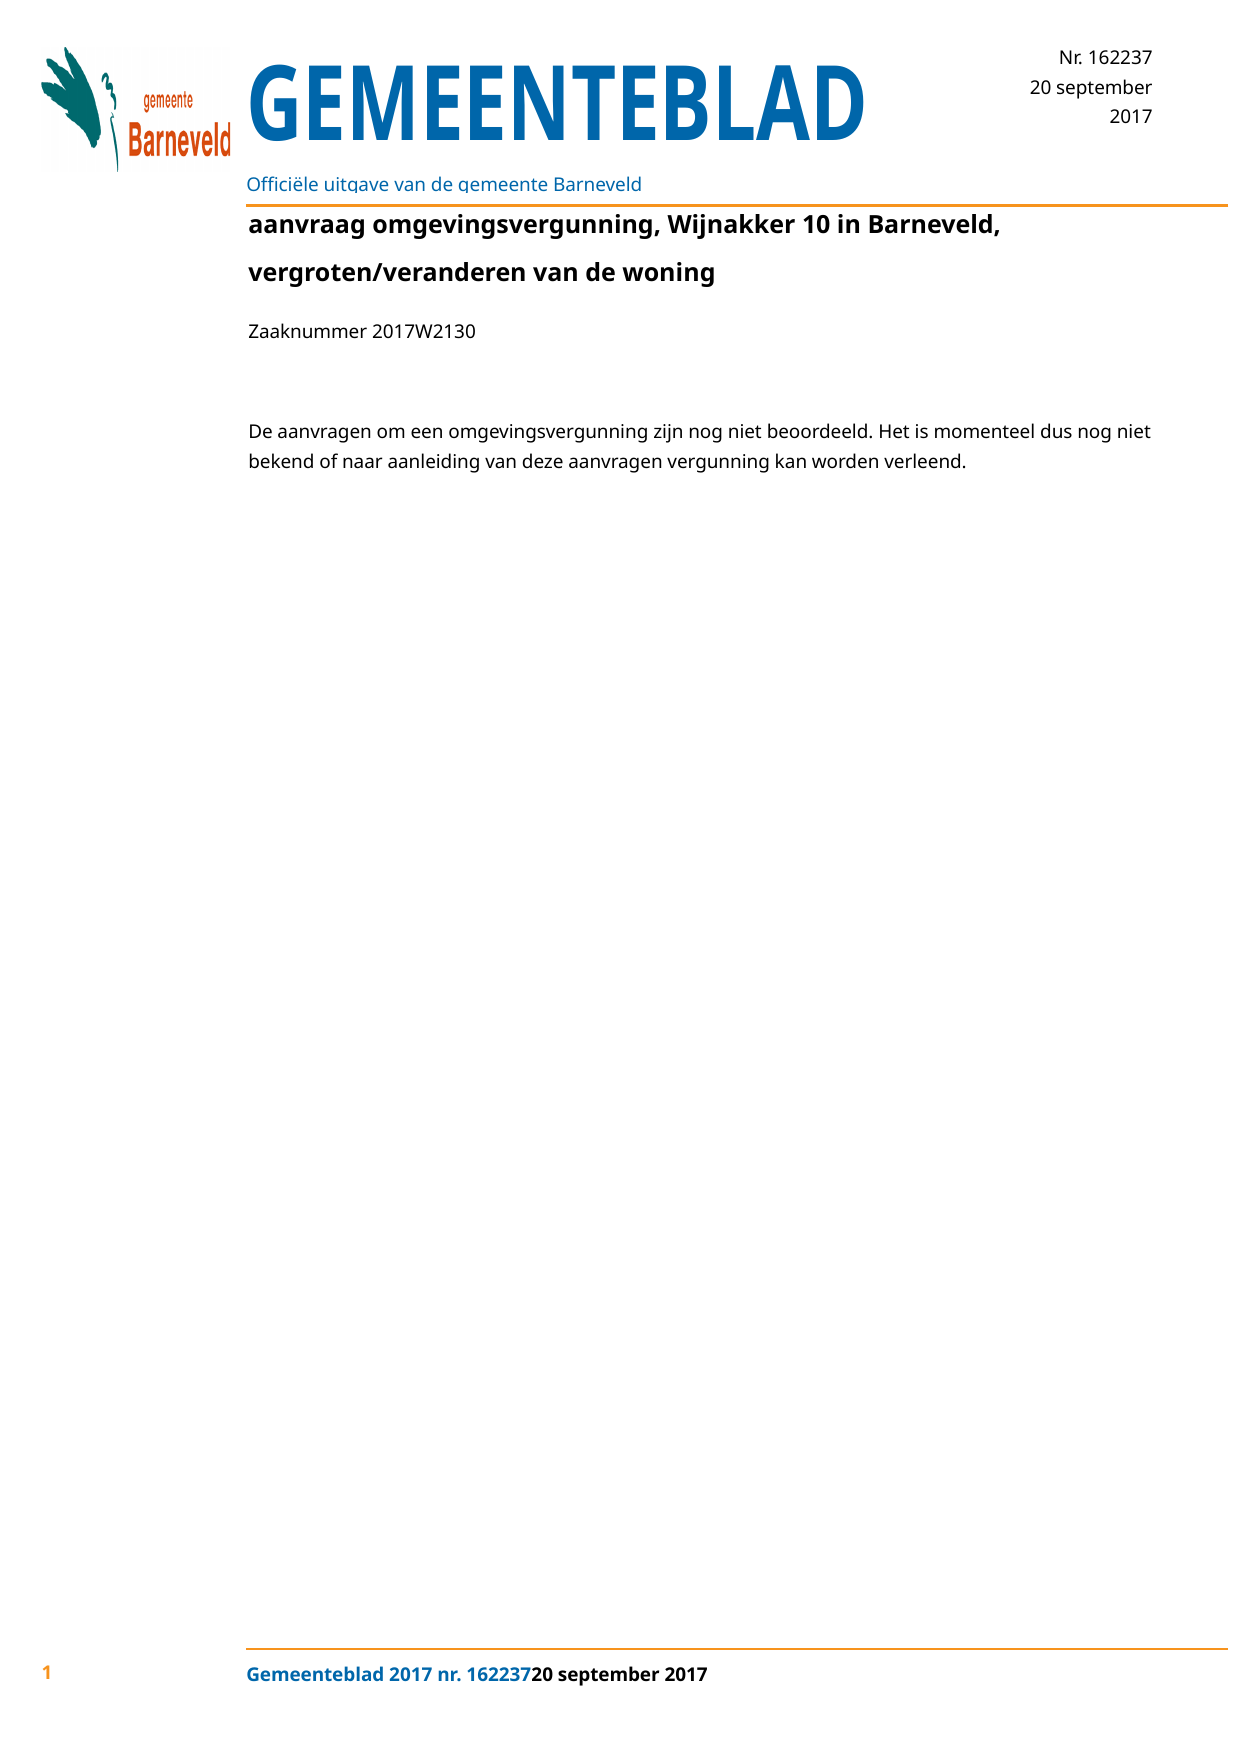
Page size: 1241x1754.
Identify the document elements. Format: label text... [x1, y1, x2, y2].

text De aanvragen om een omgevingsvergunning zijn nog niet beoordeeld. Het is momenteel dus nog niet bekend of naar aanleiding van deze aanvragen vergunning kan worden verleend. [248, 419, 1152, 474]
text Zaaknummer 2017W2130 [248, 318, 1152, 344]
picture [41, 47, 231, 172]
text aanvraag omgevingsvergunning, Wijnakker 10 in Barneveld, vergroten/veranderen van de woning [248, 207, 1152, 288]
